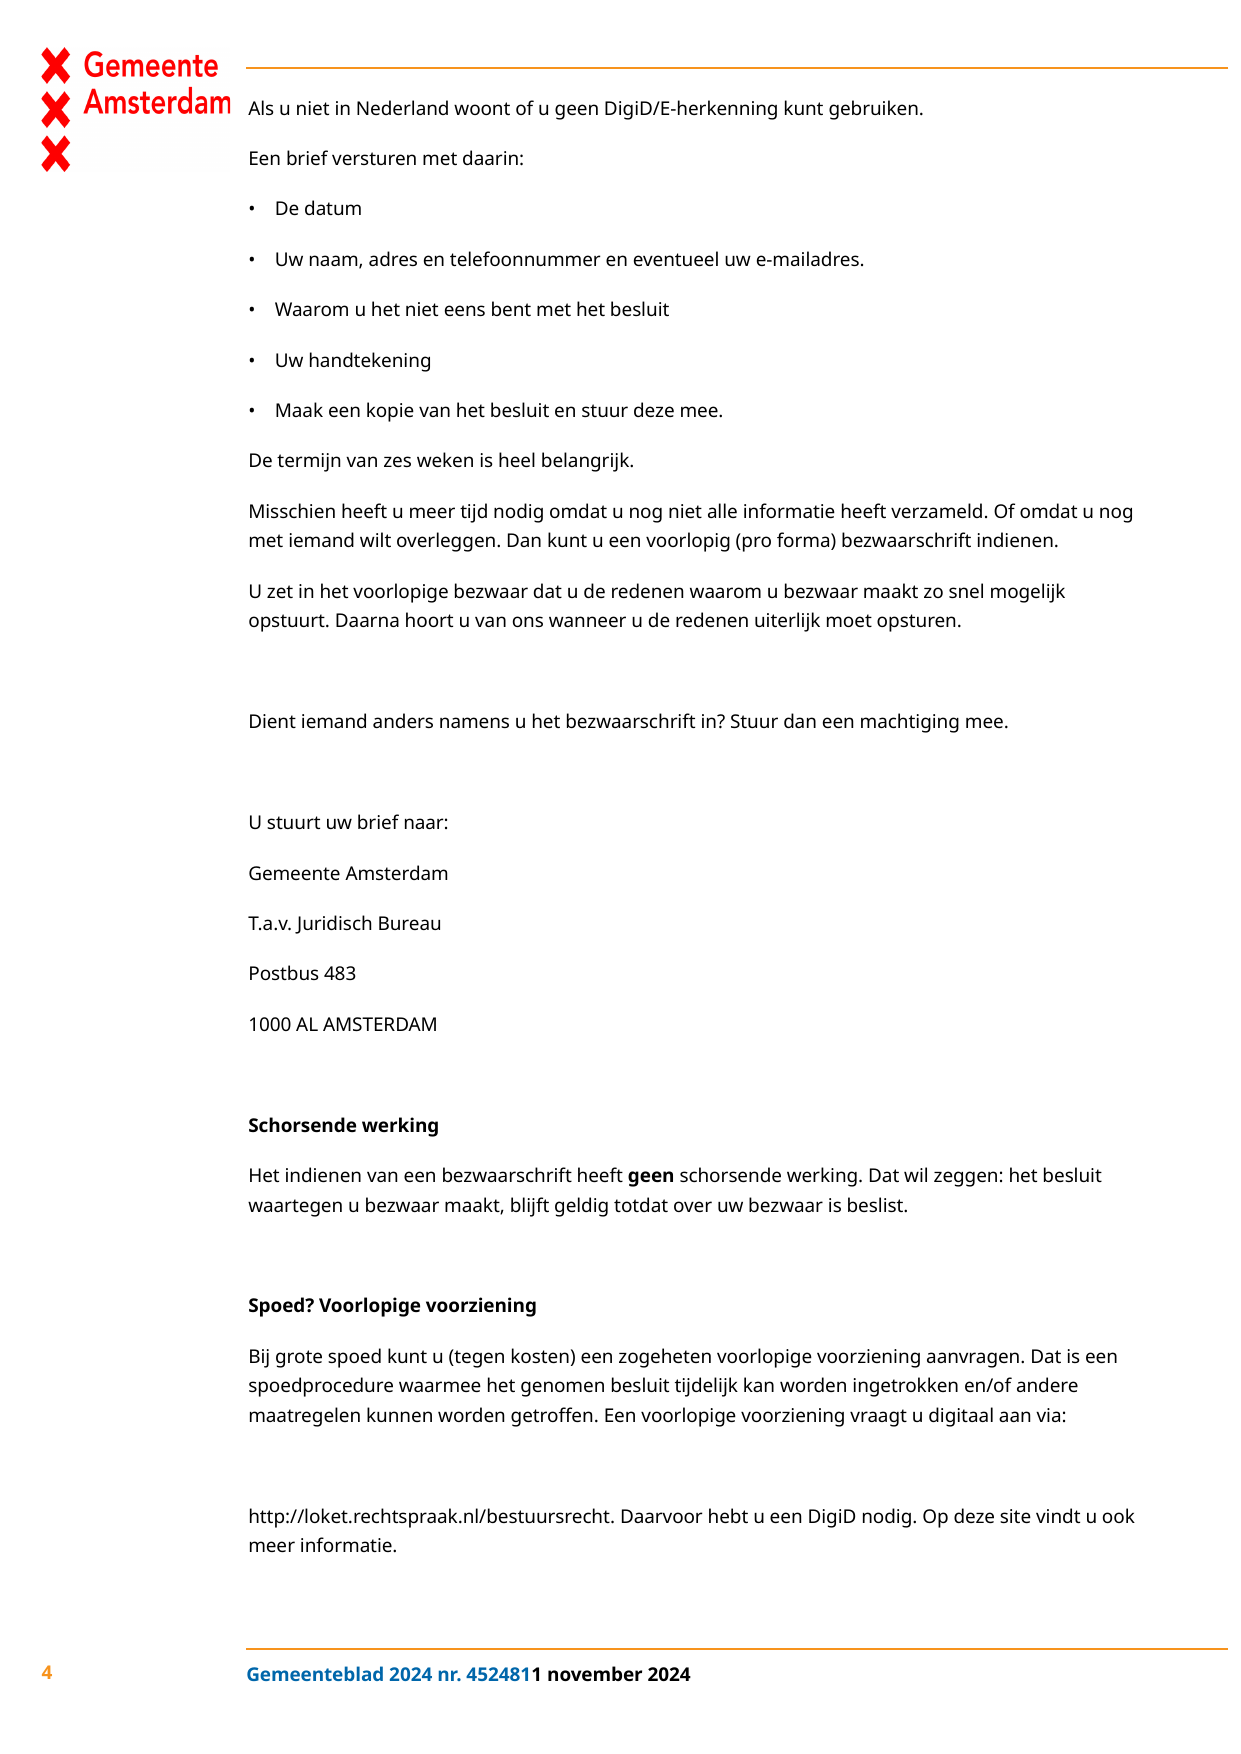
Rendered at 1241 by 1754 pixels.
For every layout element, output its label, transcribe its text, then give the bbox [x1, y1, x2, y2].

text Misschien heeft u meer tijd nodig omdat u nog niet alle informatie heeft verzameld. Of omdat u nog met iemand wilt overleggen. Dan kunt u een voorlopig (pro forma) bezwaarschrift indienen. [248, 498, 1152, 553]
text U zet in het voorlopige bezwaar dat u de redenen waarom u bezwaar maakt zo snel mogelijk opstuurt. Daarna hoort u van ons wanneer u de redenen uiterlijk moet opsturen. [248, 578, 1152, 633]
picture [41, 47, 231, 172]
text Spoed? Voorlopige voorziening [248, 1293, 1152, 1318]
text • Maak een kopie van het besluit en stuur deze mee. [248, 397, 1152, 423]
text Als u niet in Nederland woont of u geen DigiD/E-herkenning kunt gebruiken. [248, 95, 1152, 121]
text Postbus 483 [248, 961, 1152, 986]
text De termijn van zes weken is heel belangrijk. [248, 448, 1152, 473]
text Schorsende werking [248, 1112, 1152, 1138]
text • Uw handtekening [248, 347, 1152, 373]
text • De datum [248, 196, 1152, 221]
text Het indienen van een bezwaarschrift heeft geen schorsende werking. Dat wil zeggen: het besluit waartegen u bezwaar maakt, blijft geldig totdat over uw bezwaar is beslist. [248, 1162, 1152, 1218]
text Een brief versturen met daarin: [248, 145, 1152, 171]
text • Waarom u het niet eens bent met het besluit [248, 296, 1152, 322]
text http://loket.rechtspraak.nl/bestuursrecht. Daarvoor hebt u een DigiD nodig. Op deze site vindt u ook meer informatie. [248, 1503, 1152, 1558]
text T.a.v. Juridisch Bureau [248, 910, 1152, 936]
text • Uw naam, adres en telefoonnummer en eventueel uw e-mailadres. [248, 246, 1152, 272]
text Gemeente Amsterdam [248, 860, 1152, 886]
text U stuurt uw brief naar: [248, 809, 1152, 835]
text Dient iemand anders namens u het bezwaarschrift in? Stuur dan een machtiging mee. [248, 708, 1152, 734]
text Bij grote spoed kunt u (tegen kosten) een zogeheten voorlopige voorziening aanvragen. Dat is een spoedprocedure waarmee het genomen besluit tijdelijk kan worden ingetrokken en/of andere maatregelen kunnen worden getroffen. Een voorlopige voorziening vraagt u digitaal aan via: [248, 1343, 1152, 1428]
text 1000 AL AMSTERDAM [248, 1011, 1152, 1037]
